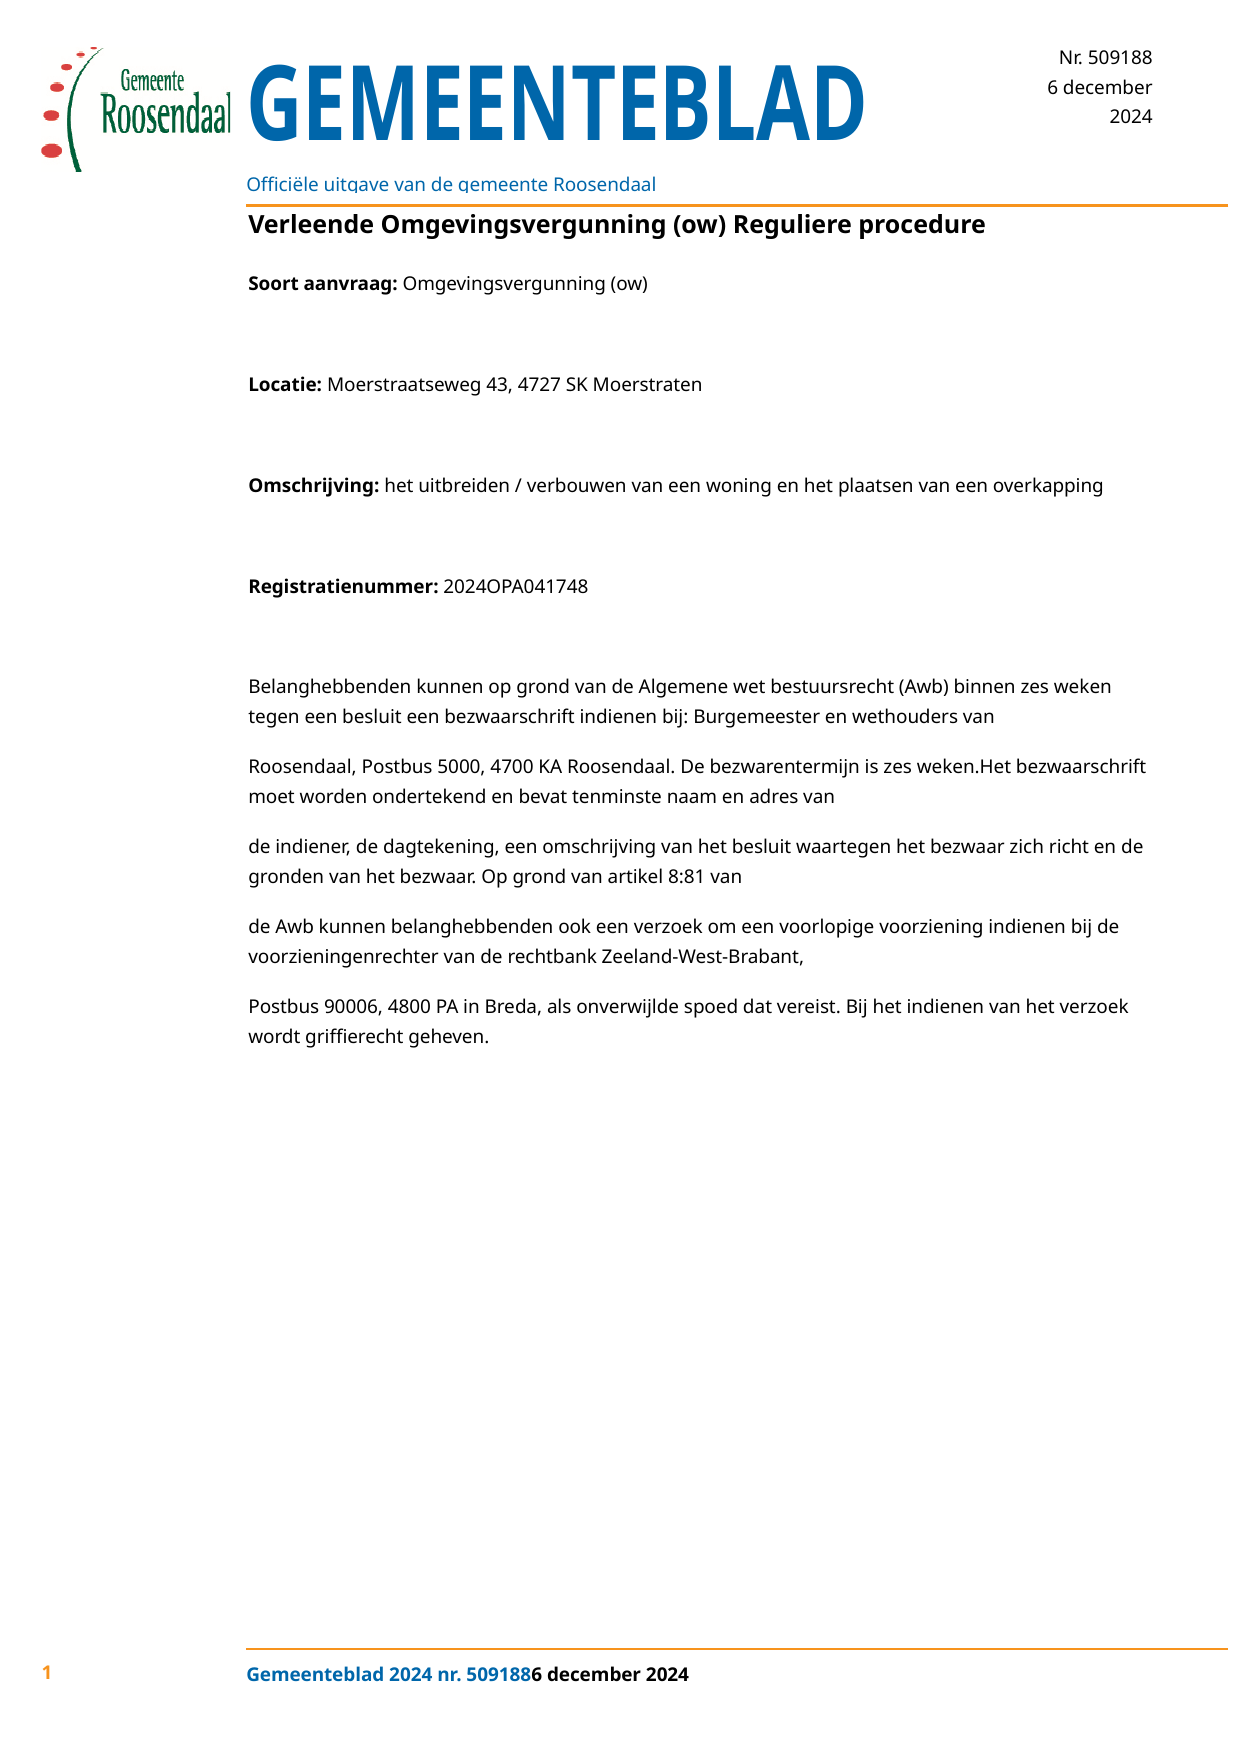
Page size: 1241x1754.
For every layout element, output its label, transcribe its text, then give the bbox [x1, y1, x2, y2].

text de indiener, de dagtekening, een omschrijving van het besluit waartegen het bezwaar zich richt en de gronden van het bezwaar. Op grond van artikel 8:81 van [248, 834, 1152, 889]
text Locatie: Moerstraatseweg 43, 4727 SK Moerstraten [248, 371, 1152, 397]
text Registratienummer: 2024OPA041748 [248, 573, 1152, 598]
text de Awb kunnen belanghebbenden ook een verzoek om een voorlopige voorziening indienen bij de voorzieningenrechter van de rechtbank Zeeland-West-Brabant, [248, 914, 1152, 969]
picture [41, 47, 231, 172]
text Omschrijving: het uitbreiden / verbouwen van een woning en het plaatsen van een overkapping [248, 472, 1152, 498]
text Postbus 90006, 4800 PA in Breda, als onverwijlde spoed dat vereist. Bij het indienen van het verzoek wordt griffierecht geheven. [248, 994, 1152, 1049]
text Verleende Omgevingsvergunning (ow) Reguliere procedure [248, 207, 1152, 241]
text Belanghebbenden kunnen op grond van de Algemene wet bestuursrecht (Awb) binnen zes weken tegen een besluit een bezwaarschrift indienen bij: Burgemeester en wethouders van [248, 674, 1152, 729]
text Soort aanvraag: Omgevingsvergunning (ow) [248, 270, 1152, 296]
text Roosendaal, Postbus 5000, 4700 KA Roosendaal. De bezwarentermijn is zes weken.Het bezwaarschrift moet worden ondertekend en bevat tenminste naam en adres van [248, 754, 1152, 809]
